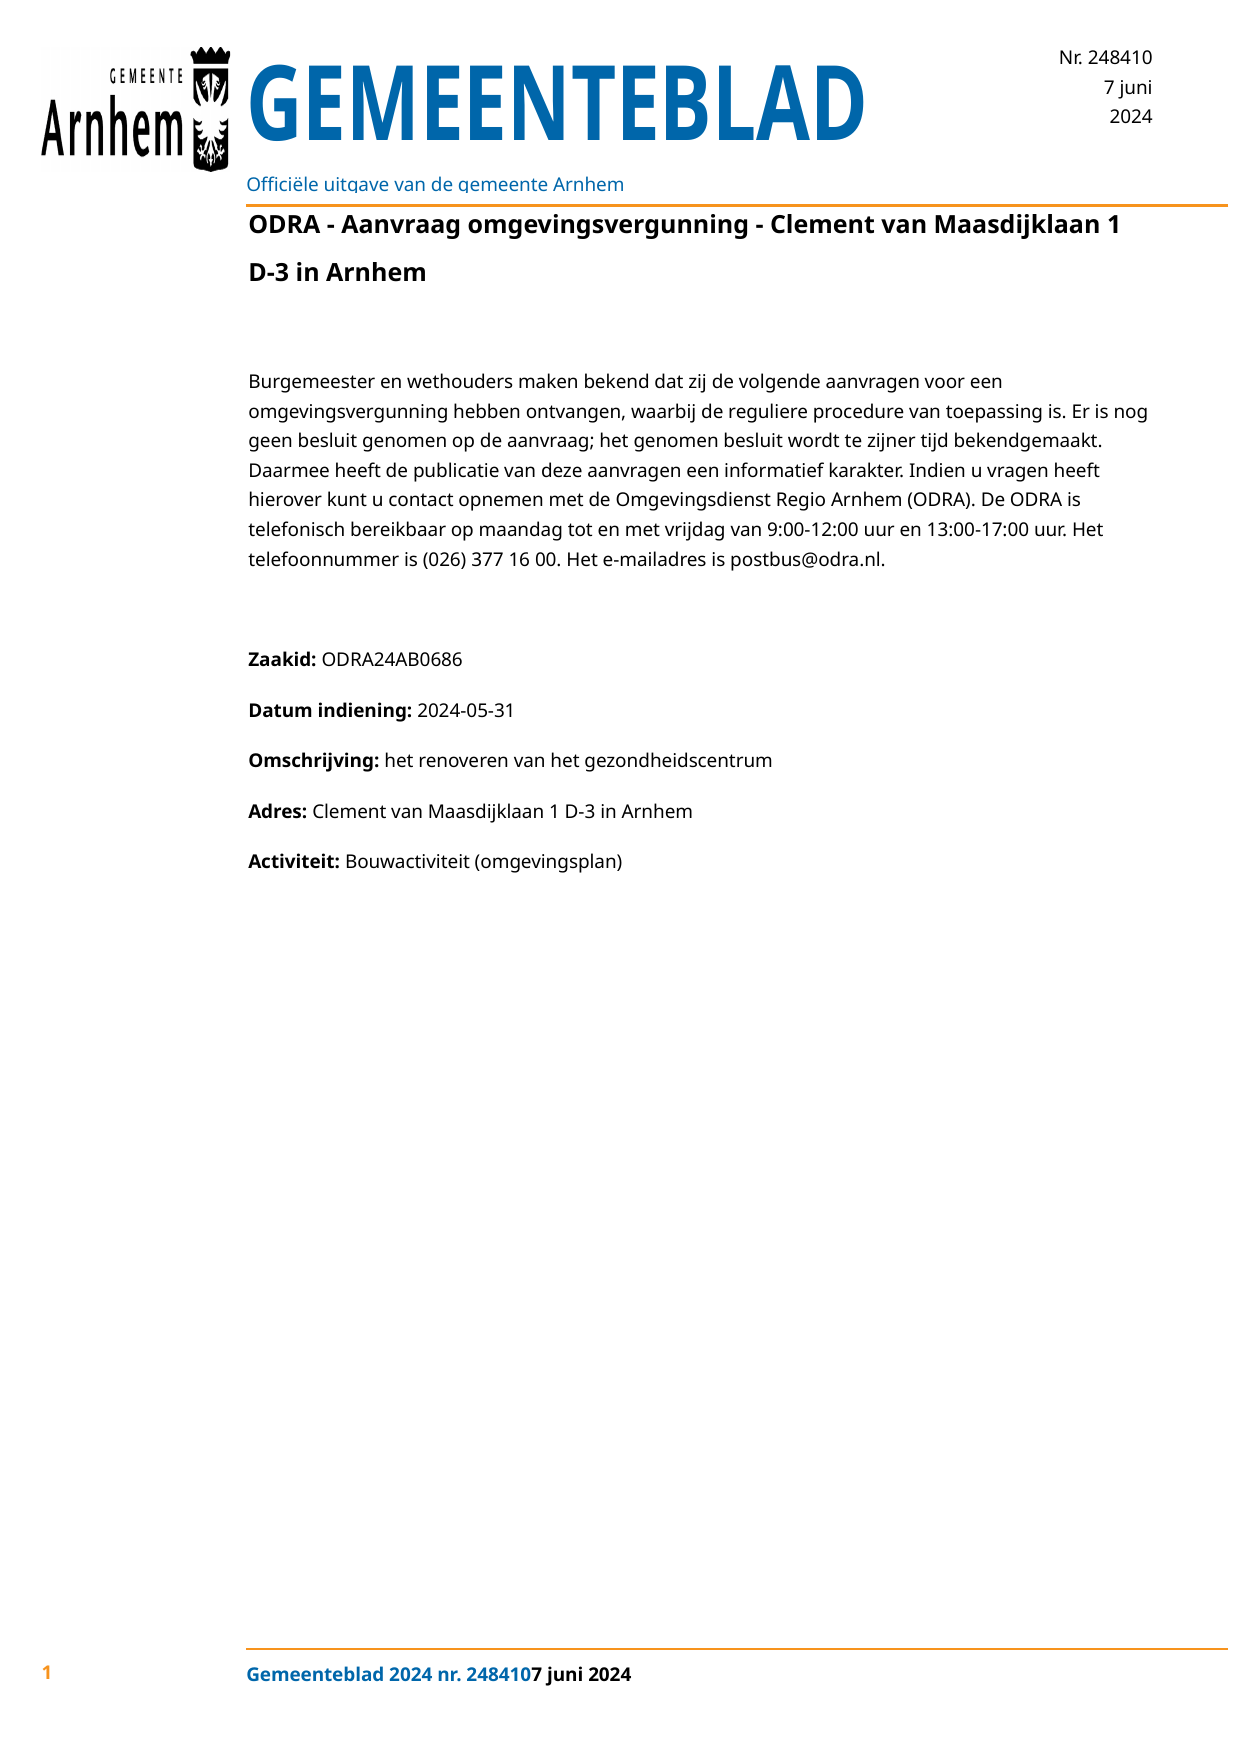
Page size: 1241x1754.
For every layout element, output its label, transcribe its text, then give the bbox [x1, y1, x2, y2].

text Adres: Clement van Maasdijklaan 1 D-3 in Arnhem [248, 798, 1152, 824]
text Zaakid: ODRA24AB0686 [248, 647, 1152, 672]
text Omschrijving: het renoveren van het gezondheidscentrum [248, 747, 1152, 773]
text Datum indiening: 2024-05-31 [248, 697, 1152, 723]
picture [41, 47, 231, 172]
text ODRA - Aanvraag omgevingsvergunning - Clement van Maasdijklaan 1 D-3 in Arnhem [248, 207, 1152, 288]
text Activiteit: Bouwactiviteit (omgevingsplan) [248, 848, 1152, 874]
text Burgemeester en wethouders maken bekend dat zij de volgende aanvragen voor een omgevingsvergunning hebben ontvangen, waarbij de reguliere procedure van toepassing is. Er is nog geen besluit genomen op de aanvraag; het genomen besluit wordt te zijner tijd bekendgemaakt. Daarmee heeft de publicatie van deze aanvragen een informatief karakter. Indien u vragen heeft hierover kunt u contact opnemen met de Omgevingsdienst Regio Arnhem (ODRA). De ODRA is telefonisch bereikbaar op maandag tot en met vrijdag van 9:00-12:00 uur en 13:00-17:00 uur. Het telefoonnummer is (026) 377 16 00. Het e-mailadres is postbus@odra.nl. [248, 368, 1152, 572]
